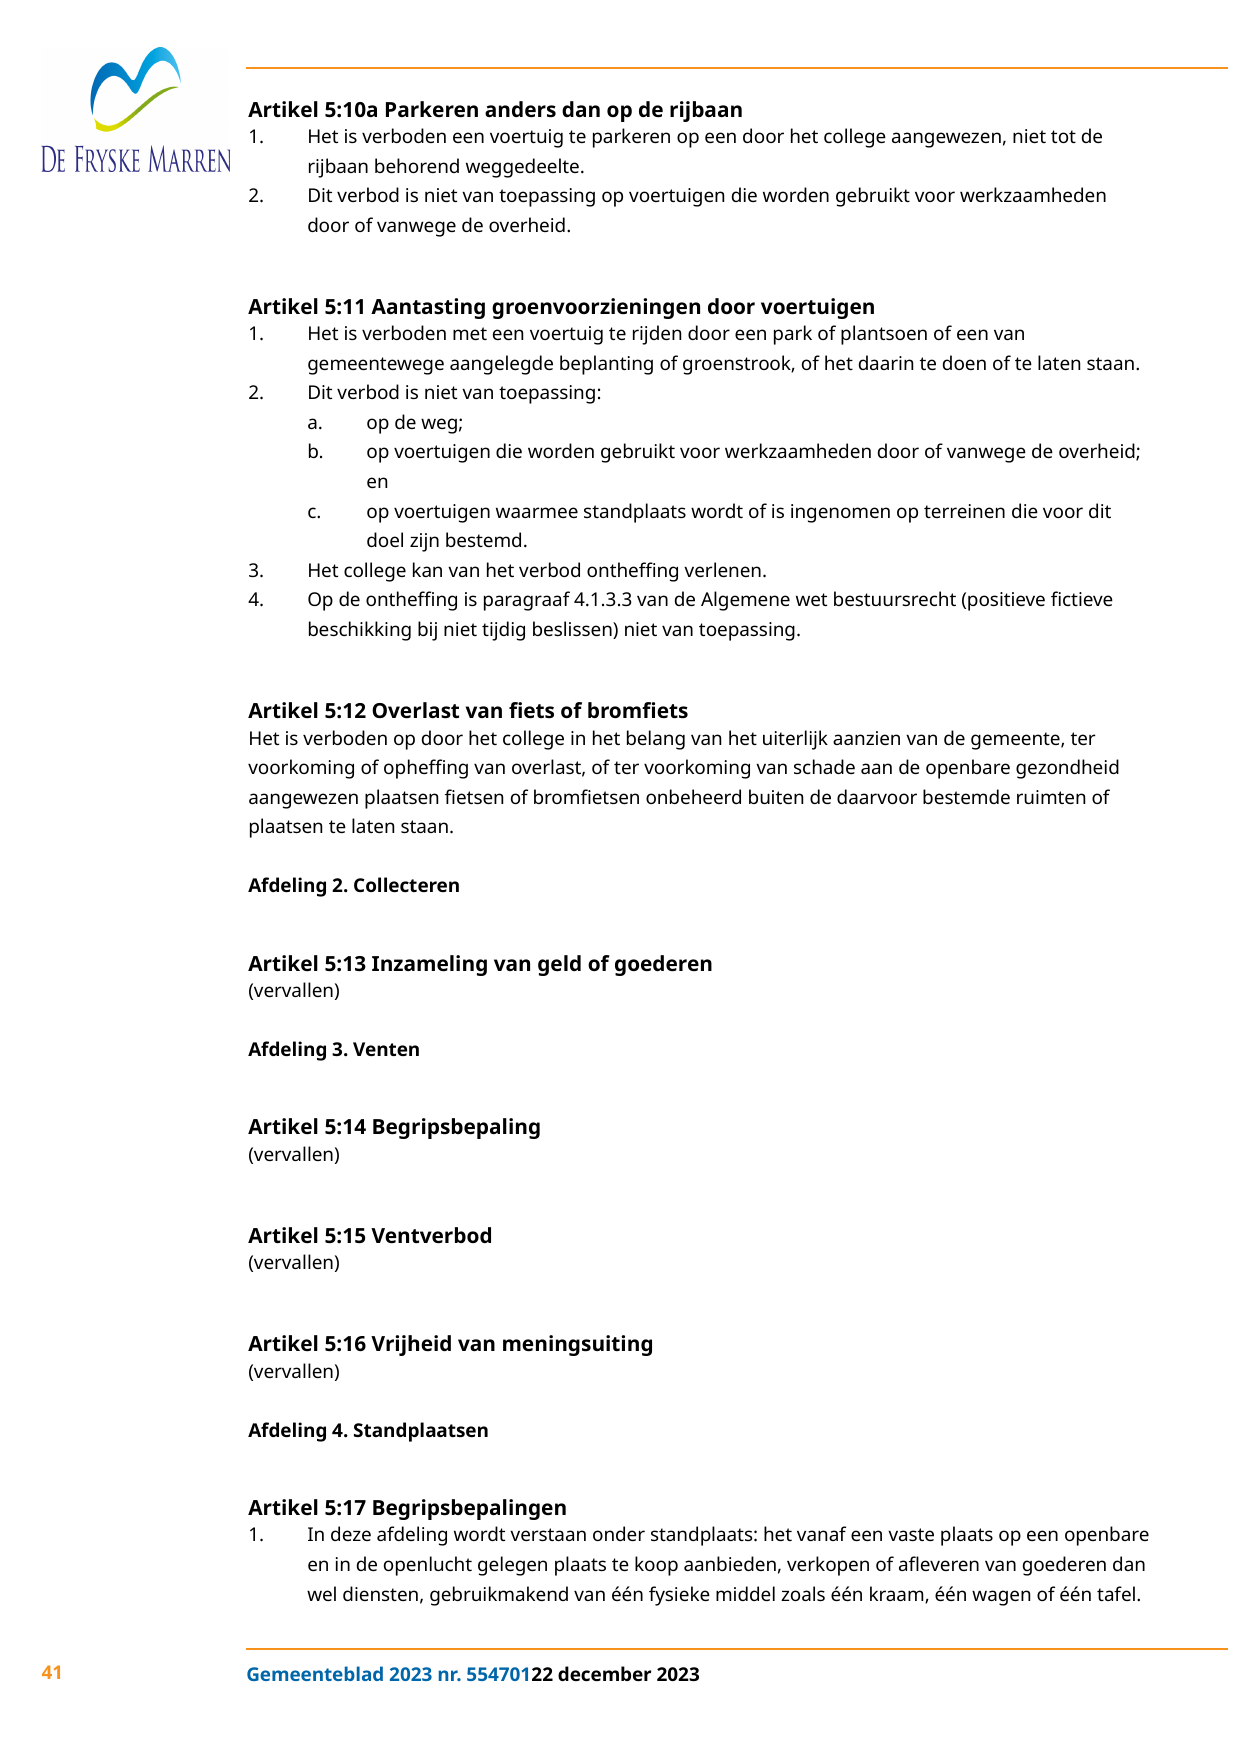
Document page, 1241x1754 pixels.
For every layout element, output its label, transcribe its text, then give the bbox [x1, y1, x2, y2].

list Dit verbod is niet van toepassing op voertuigen die worden gebruikt voor werkzaamheden door of vanwege de overheid. [248, 182, 1152, 238]
text Artikel 5:16 Vrijheid van meningsuiting [248, 1329, 1152, 1358]
list op de weg; [307, 409, 1152, 435]
text (vervallen) [248, 1141, 1152, 1167]
list Dit verbod is niet van toepassing: [248, 379, 1152, 405]
text (vervallen) [248, 977, 1152, 1003]
list Het is verboden met een voertuig te rijden door een park of plantsoen of een van gemeentewege aangelegde beplanting of groenstrook, of het daarin te doen of te laten staan. [248, 320, 1152, 376]
text (vervallen) [248, 1358, 1152, 1383]
list op voertuigen die worden gebruikt voor werkzaamheden door of vanwege de overheid; en [307, 439, 1152, 494]
list op voertuigen waarmee standplaats wordt of is ingenomen op terreinen die voor dit doel zijn bestemd. [307, 498, 1152, 553]
list Het college kan van het verbod ontheffing verlenen. [248, 557, 1152, 583]
text Artikel 5:13 Inzameling van geld of goederen [248, 949, 1152, 977]
text Afdeling 2. Collecteren [248, 873, 1152, 898]
text Artikel 5:17 Begripsbepalingen [248, 1493, 1152, 1522]
text Artikel 5:14 Begripsbepaling [248, 1112, 1152, 1141]
list Op de ontheffing is paragraaf 4.1.3.3 van de Algemene wet bestuursrecht (positieve fictieve beschikking bij niet tijdig beslissen) niet van toepassing. [248, 587, 1152, 642]
text Het is verboden op door het college in het belang van het uiterlijk aanzien van de gemeente, ter voorkoming of opheffing van overlast, of ter voorkoming van schade aan de openbare gezondheid aangewezen plaatsen fietsen of bromfietsen onbeheerd buiten de daarvoor bestemde ruimten of plaatsen te laten staan. [248, 725, 1152, 839]
text Artikel 5:15 Ventverbod [248, 1221, 1152, 1249]
text Artikel 5:11 Aantasting groenvoorzieningen door voertuigen [248, 292, 1152, 320]
text Afdeling 4. Standplaatsen [248, 1417, 1152, 1443]
text (vervallen) [248, 1249, 1152, 1275]
list Het is verboden een voertuig te parkeren op een door het college aangewezen, niet tot de rijbaan behorend weggedeelte. [248, 123, 1152, 178]
text Afdeling 3. Venten [248, 1036, 1152, 1062]
text Artikel 5:10a Parkeren anders dan op de rijbaan [248, 95, 1152, 123]
text Artikel 5:12 Overlast van fiets of bromfiets [248, 696, 1152, 725]
list In deze afdeling wordt verstaan onder standplaats: het vanaf een vaste plaats op een openbare en in de openlucht gelegen plaats te koop aanbieden, verkopen of afleveren van goederen dan wel diensten, gebruikmakend van één fysieke middel zoals één kraam, één wagen of één tafel. [248, 1522, 1152, 1606]
picture [41, 47, 231, 172]
